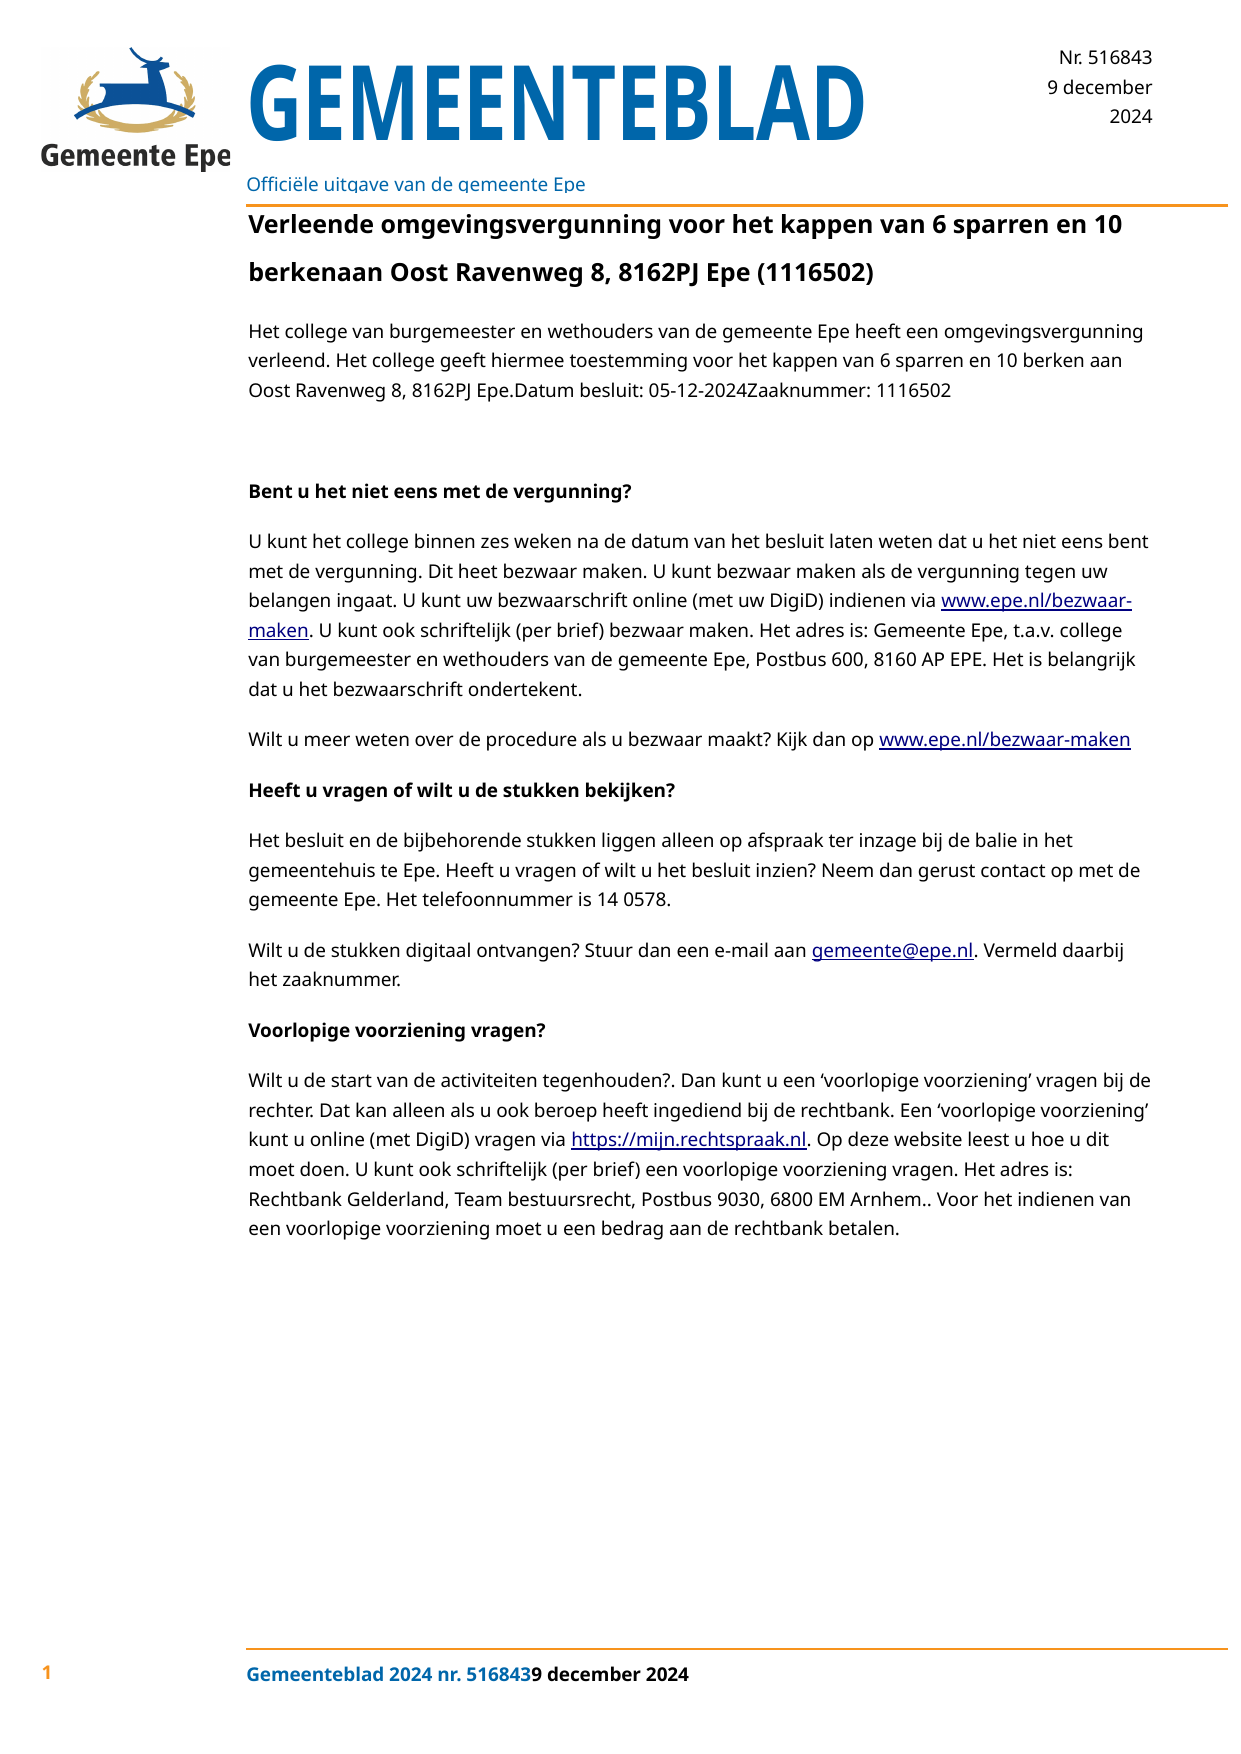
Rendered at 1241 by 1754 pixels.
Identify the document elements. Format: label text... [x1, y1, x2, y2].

text Het besluit en de bijbehorende stukken liggen alleen op afspraak ter inzage bij de balie in het gemeentehuis te Epe. Heeft u vragen of wilt u het besluit inzien? Neem dan gerust contact op met de gemeente Epe. Het telefoonnummer is 14 0578. [248, 827, 1152, 912]
text Het college van burgemeester en wethouders van de gemeente Epe heeft een omgevingsvergunning verleend. Het college geeft hiermee toestemming voor het kappen van 6 sparren en 10 berken aan Oost Ravenweg 8, 8162PJ Epe.Datum besluit: 05-12-2024Zaaknummer: 1116502 [248, 318, 1152, 403]
text Verleende omgevingsvergunning voor het kappen van 6 sparren en 10 berkenaan Oost Ravenweg 8, 8162PJ Epe (1116502) [248, 207, 1152, 288]
text U kunt het college binnen zes weken na de datum van het besluit laten weten dat u het niet eens bent met de vergunning. Dit heet bezwaar maken. U kunt bezwaar maken als de vergunning tegen uw belangen ingaat. U kunt uw bezwaarschrift online (met uw DigiD) indienen via www.epe.nl/bezwaar-maken. U kunt ook schriftelijk (per brief) bezwaar maken. Het adres is: Gemeente Epe, t.a.v. college van burgemeester en wethouders van de gemeente Epe, Postbus 600, 8160 AP EPE. Het is belangrijk dat u het bezwaarschrift ondertekent. [248, 528, 1152, 702]
text Voorlopige voorziening vragen? [248, 1017, 1152, 1043]
text Heeft u vragen of wilt u de stukken bekijken? [248, 777, 1152, 803]
text Wilt u meer weten over de procedure als u bezwaar maakt? Kijk dan op www.epe.nl/bezwaar-maken [248, 727, 1152, 752]
picture [41, 47, 231, 172]
text Wilt u de start van de activiteiten tegenhouden?. Dan kunt u een ‘voorlopige voorziening’ vragen bij de rechter. Dat kan alleen als u ook beroep heeft ingediend bij de rechtbank. Een ‘voorlopige voorziening’ kunt u online (met DigiD) vragen via https://mijn.rechtspraak.nl. Op deze website leest u hoe u dit moet doen. U kunt ook schriftelijk (per brief) een voorlopige voorziening vragen. Het adres is: Rechtbank Gelderland, Team bestuursrecht, Postbus 9030, 6800 EM Arnhem.. Voor het indienen van een voorlopige voorziening moet u een bedrag aan de rechtbank betalen. [248, 1067, 1152, 1241]
text Wilt u de stukken digitaal ontvangen? Stuur dan een e-mail aan gemeente@epe.nl. Vermeld daarbij het zaaknummer. [248, 937, 1152, 992]
text Bent u het niet eens met de vergunning? [248, 478, 1152, 504]
